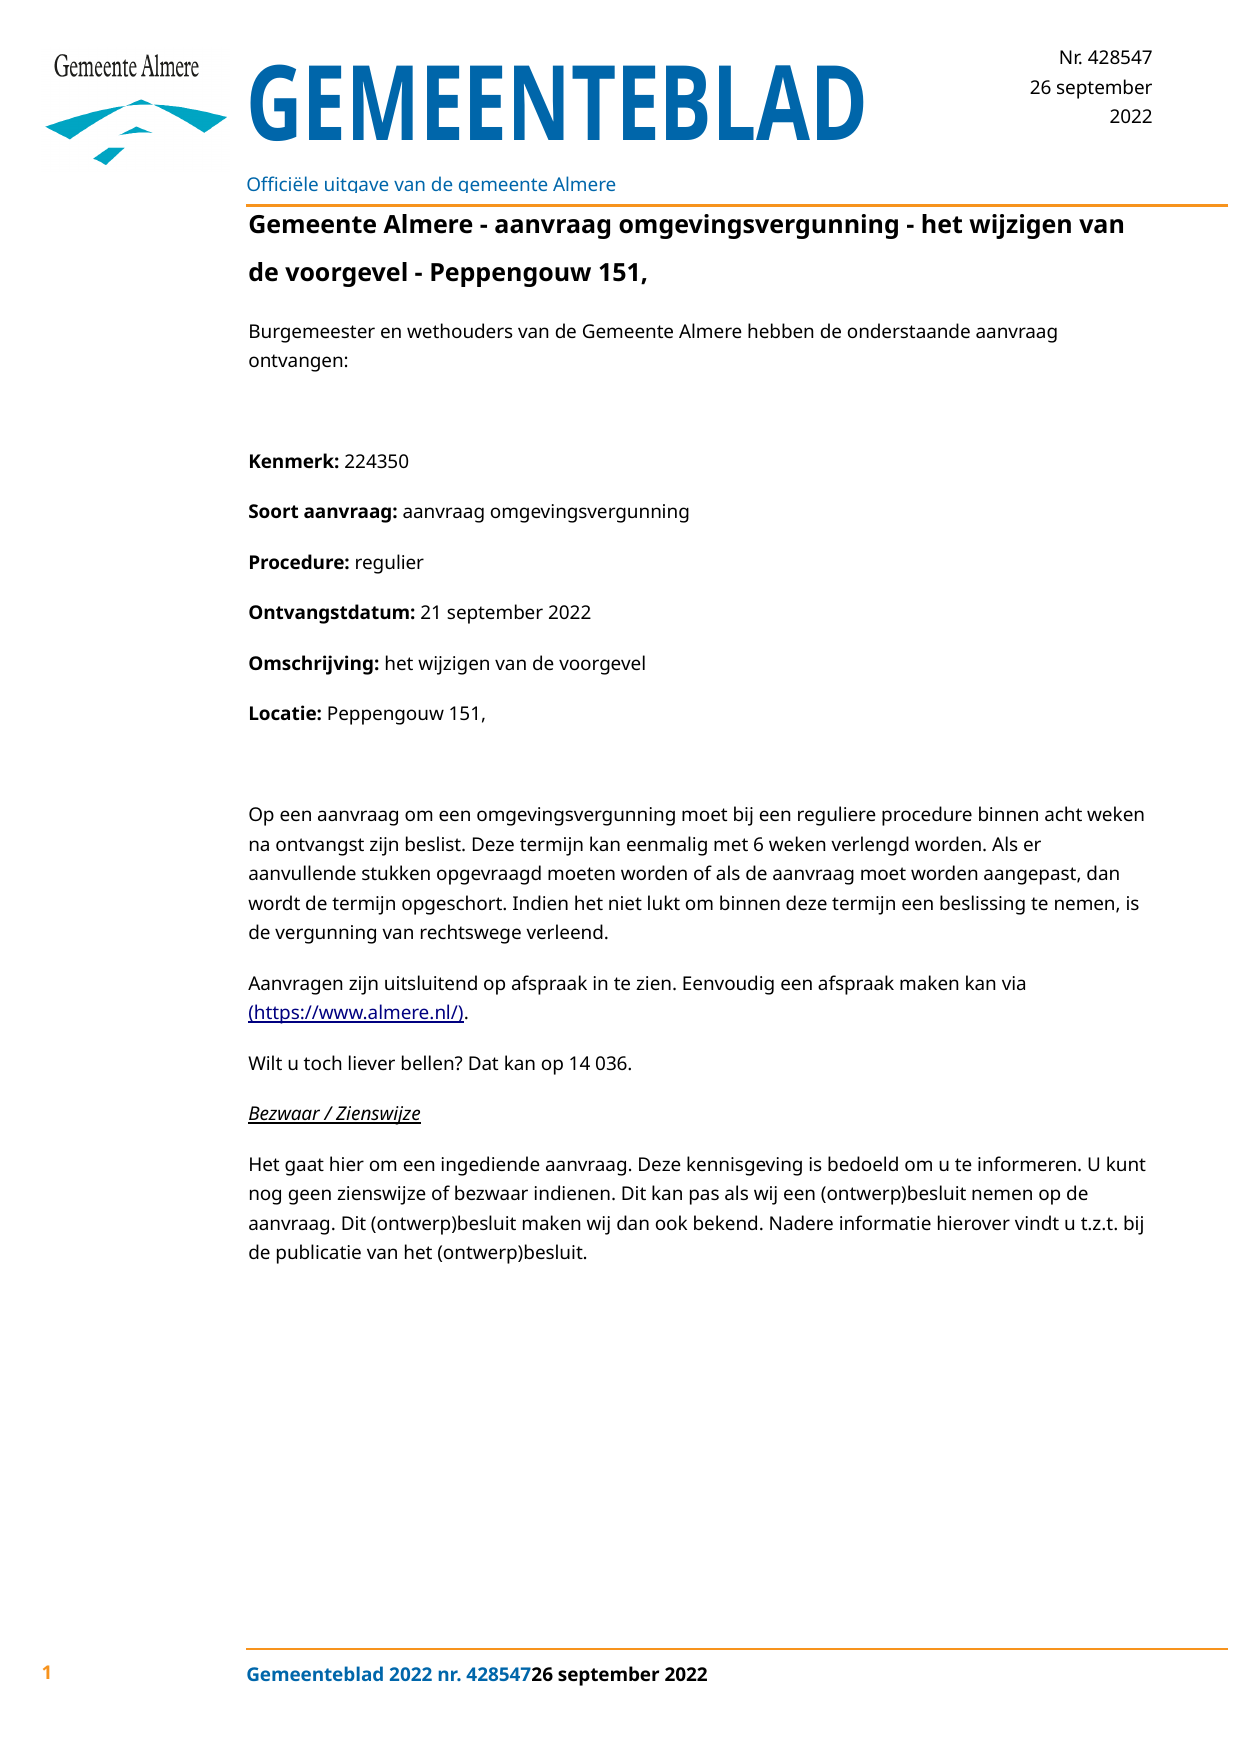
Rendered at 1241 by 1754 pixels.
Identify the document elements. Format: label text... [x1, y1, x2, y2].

text Wilt u toch liever bellen? Dat kan op 14 036. [248, 1050, 1152, 1076]
text Locatie: Peppengouw 151, [248, 700, 1152, 726]
text Kenmerk: 224350 [248, 448, 1152, 474]
text Op een aanvraag om een omgevingsvergunning moet bij een reguliere procedure binnen acht weken na ontvangst zijn beslist. Deze termijn kan eenmalig met 6 weken verlengd worden. Als er aanvullende stukken opgevraagd moeten worden of als de aanvraag moet worden aangepast, dan wordt de termijn opgeschort. Indien het niet lukt om binnen deze termijn een beslissing te nemen, is de vergunning van rechtswege verleend. [248, 801, 1152, 945]
text Burgemeester en wethouders van de Gemeente Almere hebben de onderstaande aanvraag ontvangen: [248, 318, 1152, 373]
text Ontvangstdatum: 21 september 2022 [248, 599, 1152, 625]
text Gemeente Almere - aanvraag omgevingsvergunning - het wijzigen van de voorgevel - Peppengouw 151, [248, 207, 1152, 288]
picture [41, 47, 231, 172]
text Omschrijving: het wijzigen van de voorgevel [248, 650, 1152, 676]
text Procedure: regulier [248, 549, 1152, 575]
text Bezwaar / Zienswijze [248, 1100, 1152, 1126]
text Soort aanvraag: aanvraag omgevingsvergunning [248, 499, 1152, 524]
text Aanvragen zijn uitsluitend op afspraak in te zien. Eenvoudig een afspraak maken kan via (https://www.almere.nl/). [248, 970, 1152, 1025]
text Het gaat hier om een ingediende aanvraag. Deze kennisgeving is bedoeld om u te informeren. U kunt nog geen zienswijze of bezwaar indienen. Dit kan pas als wij een (ontwerp)besluit nemen op de aanvraag. Dit (ontwerp)besluit maken wij dan ook bekend. Nadere informatie hierover vindt u t.z.t. bij de publicatie van het (ontwerp)besluit. [248, 1151, 1152, 1265]
